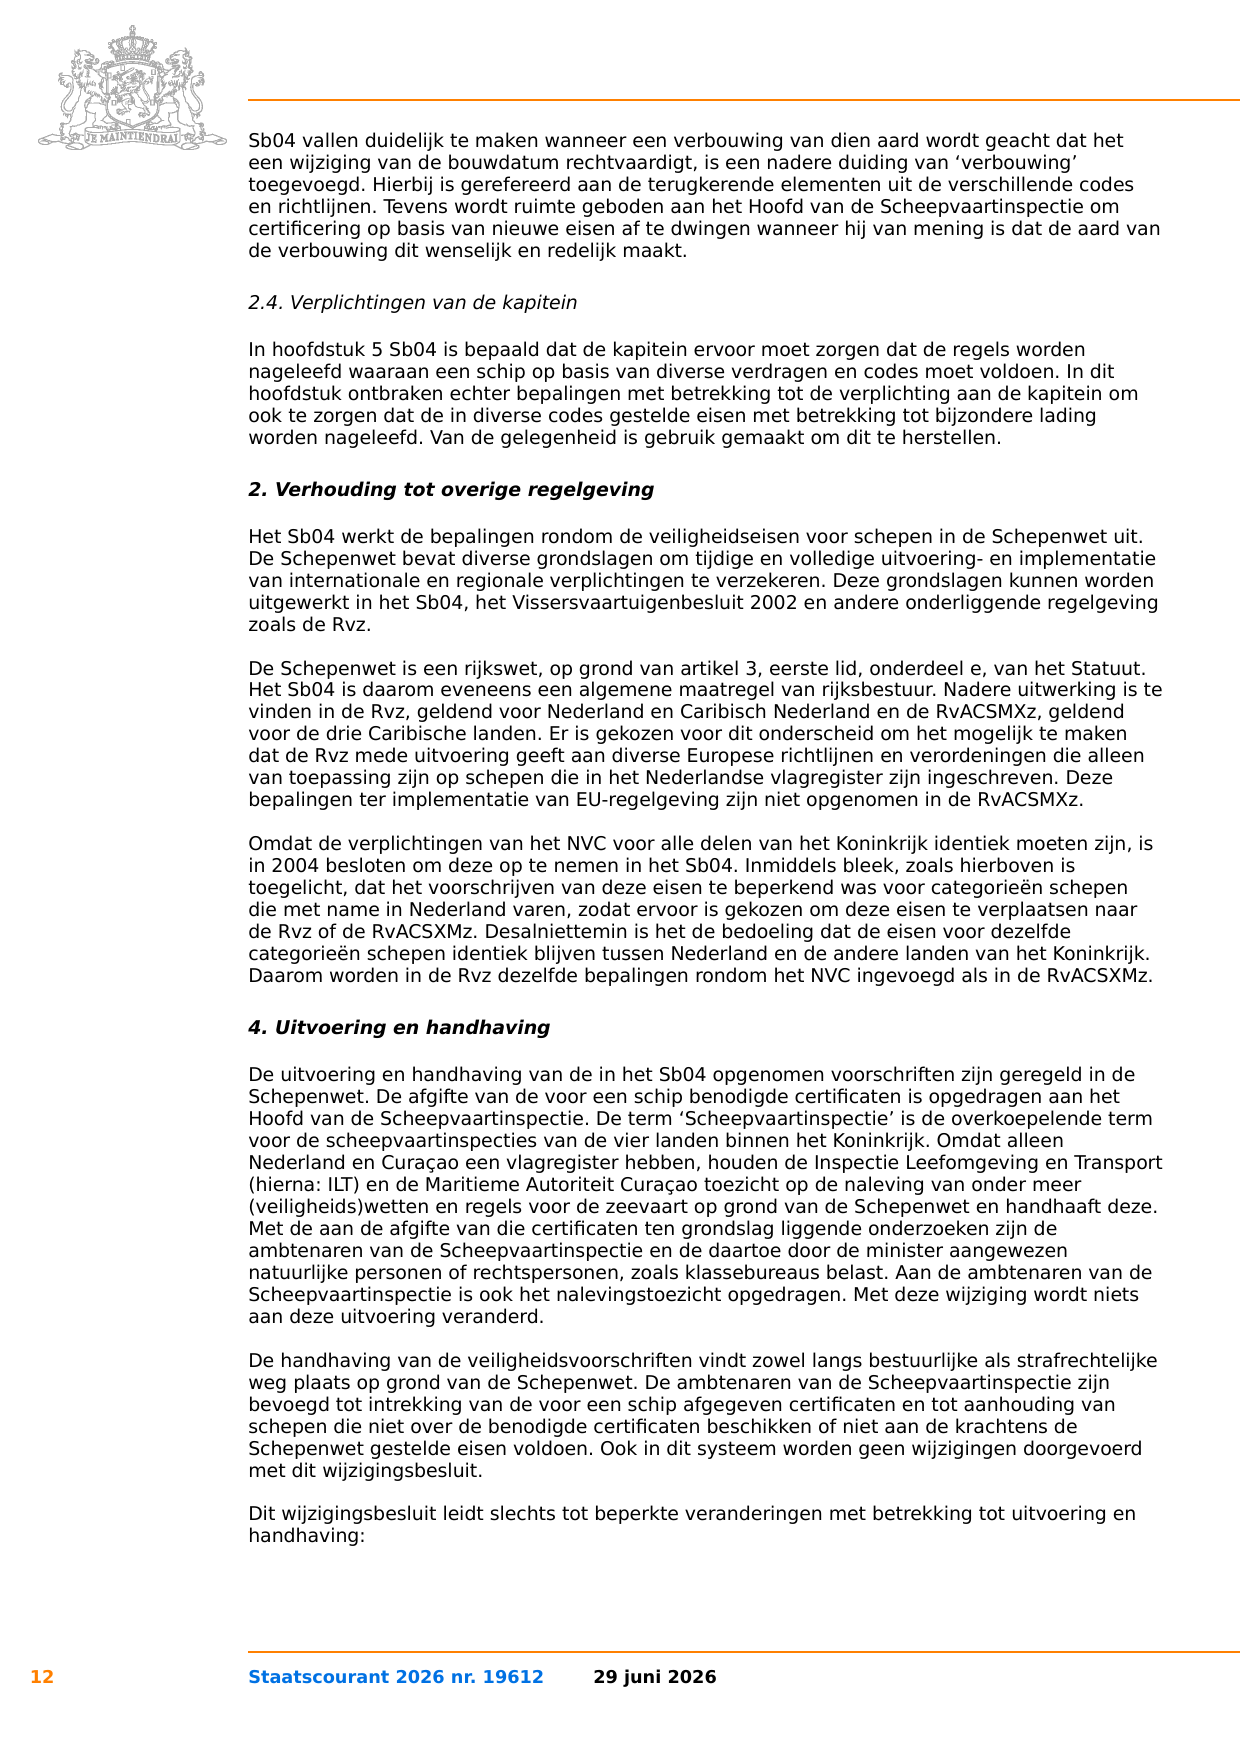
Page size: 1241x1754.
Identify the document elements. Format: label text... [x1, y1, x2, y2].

text De uitvoering en handhaving van de in het Sb04 opgenomen voorschriften zijn geregeld in de Schepenwet. De afgifte van de voor een schip benodigde certificaten is opgedragen aan het Hoofd van de Scheepvaartinspectie. De term ‘Scheepvaartinspectie’ is de overkoepelende term voor de scheepvaartinspecties van de vier landen binnen het Koninkrijk. Omdat alleen Nederland en Curaçao een vlagregister hebben, houden de Inspectie Leefomgeving en Transport (hierna: ILT) en de Maritieme Autoriteit Curaçao toezicht op de naleving van onder meer (veiligheids)wetten en regels voor de zeevaart op grond van de Schepenwet en handhaaft deze. Met de aan de afgifte van die certificaten ten grondslag liggende onderzoeken zijn de ambtenaren van de Scheepvaartinspectie en de daartoe door de minister aangewezen natuurlijke personen of rechtspersonen, zoals klassebureaus belast. Aan de ambtenaren van de Scheepvaartinspectie is ook het nalevingstoezicht opgedragen. Met deze wijziging wordt niets aan deze uitvoering veranderd. [248, 1064, 1163, 1328]
picture [38, 25, 227, 150]
text Omdat de verplichtingen van het NVC voor alle delen van het Koninkrijk identiek moeten zijn, is in 2004 besloten om deze op te nemen in het Sb04. Inmiddels bleek, zoals hierboven is toegelicht, dat het voorschrijven van deze eisen te beperkend was voor categorieën schepen die met name in Nederland varen, zodat ervoor is gekozen om deze eisen te verplaatsen naar de Rvz of de RvACSXMz. Desalniettemin is het de bedoeling dat de eisen voor dezelfde categorieën schepen identiek blijven tussen Nederland en de andere landen van het Koninkrijk. Daarom worden in de Rvz dezelfde bepalingen rondom het NVC ingevoegd als in de RvACSXMz. [248, 833, 1163, 987]
subtitle 4. Uitvoering en handhaving [248, 1017, 1163, 1039]
text Het Sb04 werkt de bepalingen rondom de veiligheidseisen voor schepen in de Schepenwet uit. De Schepenwet bevat diverse grondslagen om tijdige en volledige uitvoering- en implementatie van internationale en regionale verplichtingen te verzekeren. Deze grondslagen kunnen worden uitgewerkt in het Sb04, het Vissersvaartuigenbesluit 2002 en andere onderliggende regelgeving zoals de Rvz. [248, 526, 1163, 636]
text Dit wijzigingsbesluit leidt slechts tot beperkte veranderingen met betrekking tot uitvoering en handhaving: [248, 1503, 1163, 1547]
text Sb04 vallen duidelijk te maken wanneer een verbouwing van dien aard wordt geacht dat het een wijziging van de bouwdatum rechtvaardigt, is een nadere duiding van ‘verbouwing’ toegevoegd. Hierbij is gerefereerd aan de terugkerende elementen uit de verschillende codes en richtlijnen. Tevens wordt ruimte geboden aan het Hoofd van de Scheepvaartinspectie om certificering op basis van nieuwe eisen af te dwingen wanneer hij van mening is dat de aard van de verbouwing dit wenselijk en redelijk maakt. [248, 130, 1163, 262]
subtitle 2.4. Verplichtingen van de kapitein [248, 292, 1163, 314]
text De Schepenwet is een rijkswet, op grond van artikel 3, eerste lid, onderdeel e, van het Statuut. Het Sb04 is daarom eveneens een algemene maatregel van rijksbestuur. Nadere uitwerking is te vinden in de Rvz, geldend voor Nederland en Caribisch Nederland en de RvACSMXz, geldend voor de drie Caribische landen. Er is gekozen voor dit onderscheid om het mogelijk te maken dat de Rvz mede uitvoering geeft aan diverse Europese richtlijnen en verordeningen die alleen van toepassing zijn op schepen die in het Nederlandse vlagregister zijn ingeschreven. Deze bepalingen ter implementatie van EU-regelgeving zijn niet opgenomen in de RvACSMXz. [248, 657, 1163, 811]
subtitle 2. Verhouding tot overige regelgeving [248, 479, 1163, 501]
text De handhaving van de veiligheidsvoorschriften vindt zowel langs bestuurlijke als strafrechtelijke weg plaats op grond van de Schepenwet. De ambtenaren van de Scheepvaartinspectie zijn bevoegd tot intrekking van de voor een schip afgegeven certificaten en tot aanhouding van schepen die niet over de benodigde certificaten beschikken of niet aan de krachtens de Schepenwet gestelde eisen voldoen. Ook in dit systeem worden geen wijzigingen doorgevoerd met dit wijzigingsbesluit. [248, 1349, 1163, 1481]
text In hoofdstuk 5 Sb04 is bepaald dat de kapitein ervoor moet zorgen dat de regels worden nageleefd waaraan een schip op basis van diverse verdragen en codes moet voldoen. In dit hoofdstuk ontbraken echter bepalingen met betrekking tot de verplichting aan de kapitein om ook te zorgen dat de in diverse codes gestelde eisen met betrekking tot bijzondere lading worden nageleefd. Van de gelegenheid is gebruik gemaakt om dit te herstellen. [248, 339, 1163, 449]
